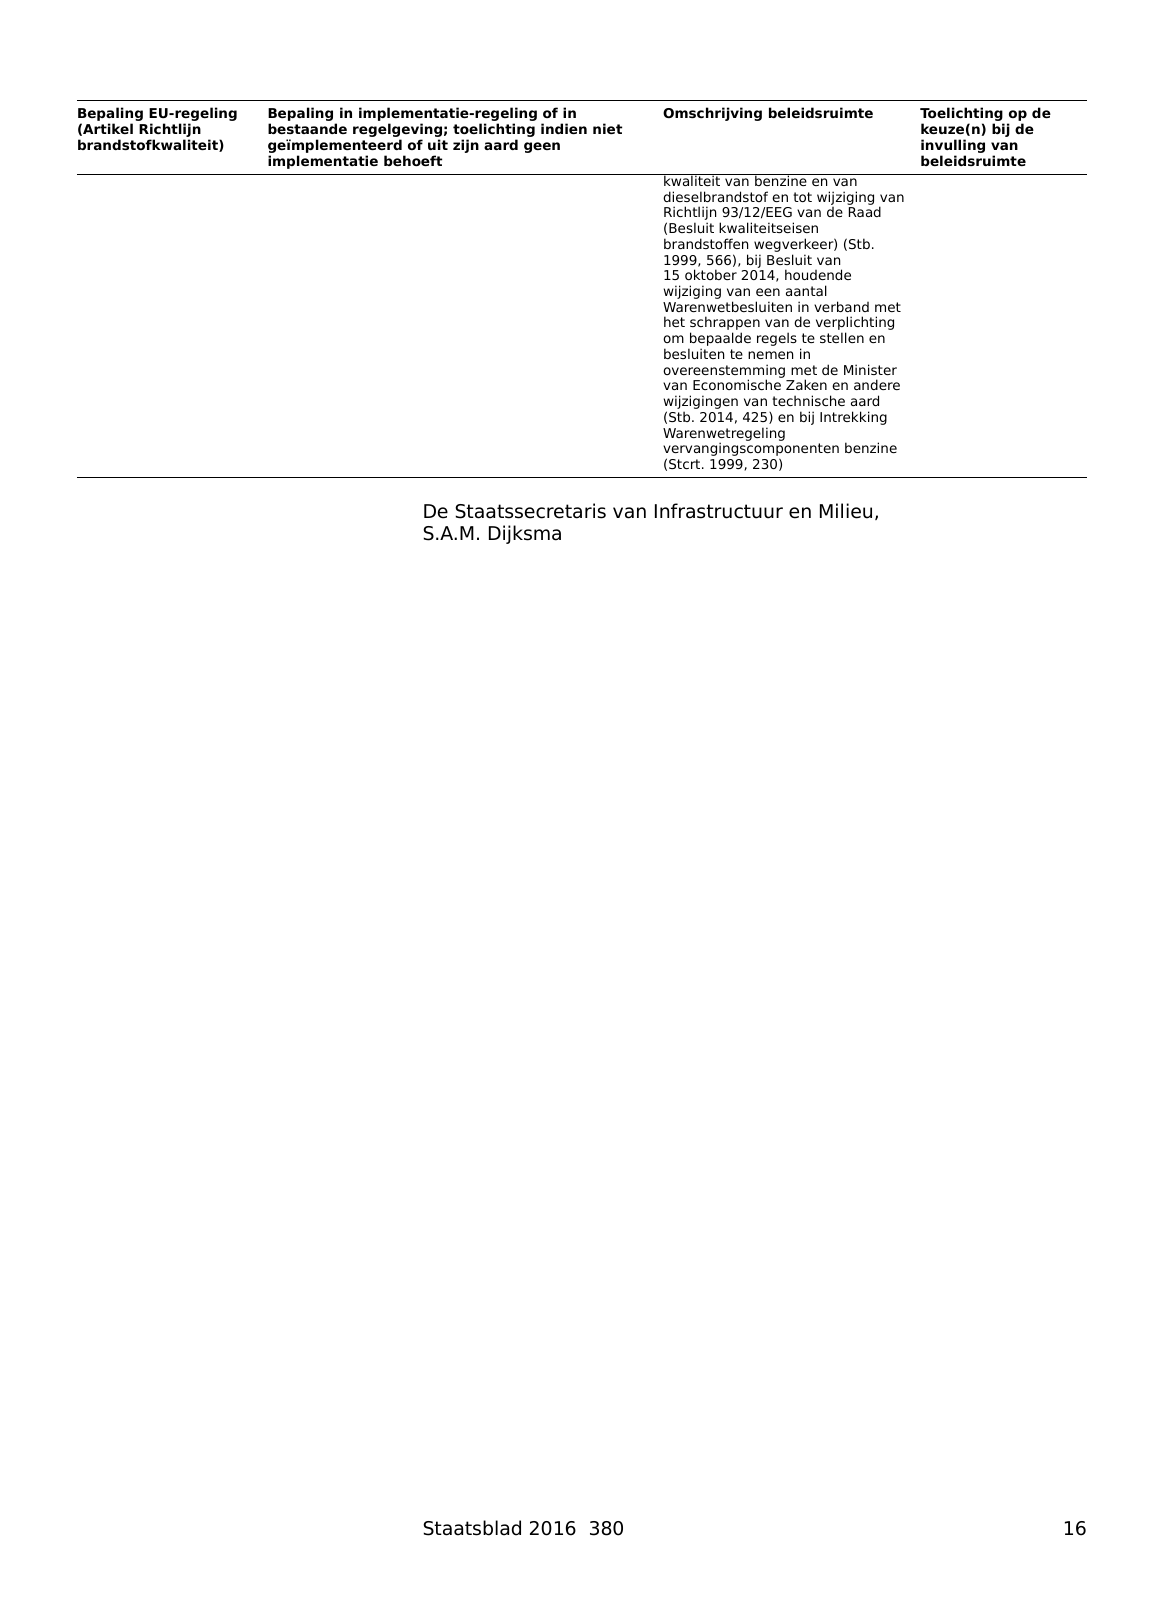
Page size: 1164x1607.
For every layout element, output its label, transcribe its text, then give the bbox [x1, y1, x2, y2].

table_header Bepaling EU-regeling (Artikel Richtlijn brandstofkwaliteit) [77, 101, 261, 174]
table_header Omschrijving beleidsruimte [657, 101, 914, 174]
table_header Bepaling in implementatie-regeling of in bestaande regelgeving; toelichting indien niet geïmplementeerd of uit zijn aard geen implementatie behoeft [261, 101, 657, 174]
table_cell kwaliteit van benzine en van dieselbrandstof en tot wijziging van Richtlijn 93/12/EEG van de Raad (Besluit kwaliteitseisen brandstoffen wegverkeer) (Stb. 1999, 566), bij Besluit van 15 oktober 2014, houdende wijziging van een aantal Warenwetbesluiten in verband met het schrappen van de verplichting om bepaalde regels te stellen en besluiten te nemen in overeenstemming met de Minister van Economische Zaken en andere wijzigingen van technische aard (Stb. 2014, 425) en bij Intrekking Warenwetregeling vervangingscomponenten benzine (Stcrt. 1999, 230) [657, 175, 914, 477]
text De Staatssecretaris van Infrastructuur en Milieu, S.A.M. Dijksma [422, 501, 1087, 544]
table_cell [261, 175, 657, 477]
table_cell [77, 175, 261, 477]
table_cell [914, 175, 1087, 477]
table_header Toelichting op de keuze(n) bij de invulling van beleidsruimte [914, 101, 1087, 174]
